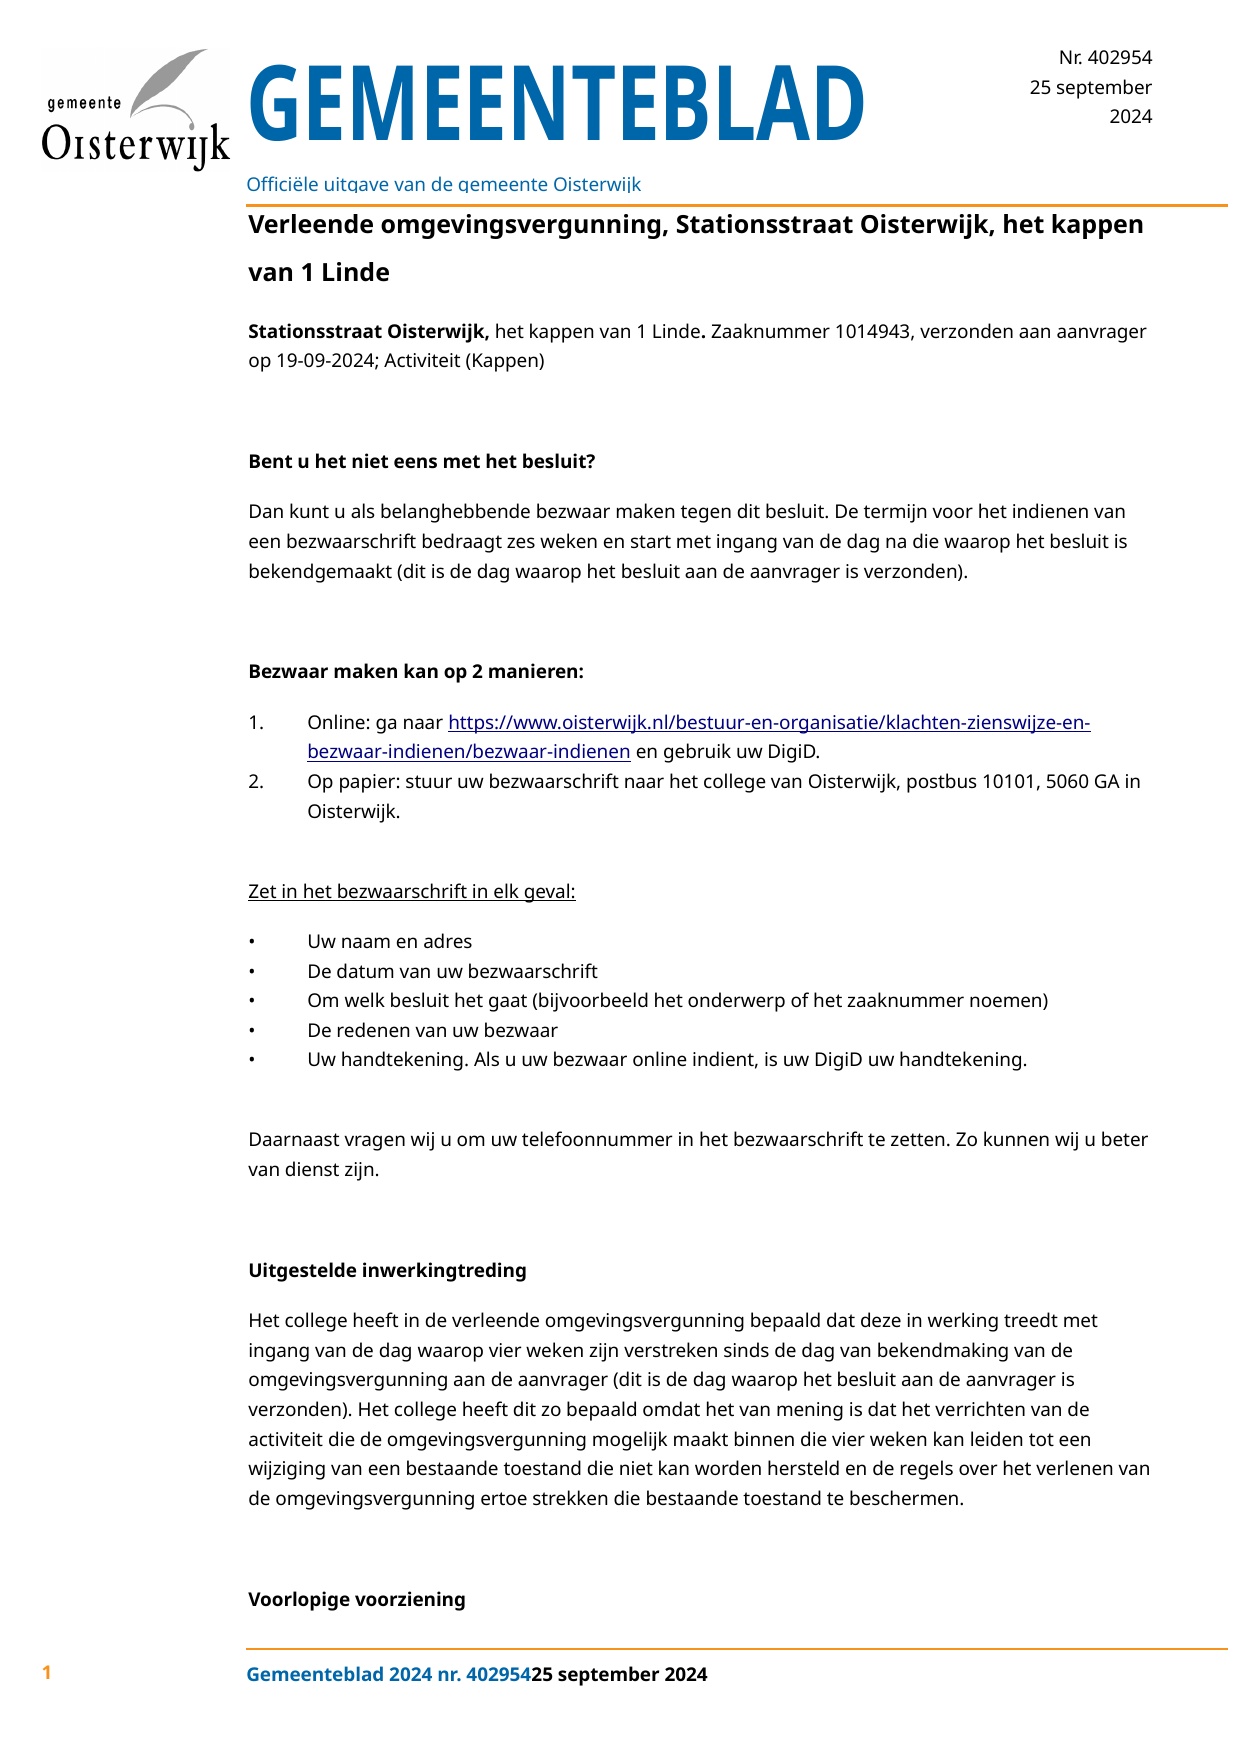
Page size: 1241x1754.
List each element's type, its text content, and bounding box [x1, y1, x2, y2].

text Zet in het bezwaarschrift in elk geval: [248, 878, 1152, 904]
list Om welk besluit het gaat (bijvoorbeeld het onderwerp of het zaaknummer noemen) [248, 987, 1152, 1013]
text Voorlopige voorziening [248, 1586, 1152, 1612]
picture [41, 47, 231, 172]
text Uitgestelde inwerkingtreding [248, 1257, 1152, 1283]
list De redenen van uw bezwaar [248, 1017, 1152, 1043]
text Verleende omgevingsvergunning, Stationsstraat Oisterwijk, het kappen van 1 Linde [248, 207, 1152, 288]
text Het college heeft in de verleende omgevingsvergunning bepaald dat deze in werking treedt met ingang van de dag waarop vier weken zijn verstreken sinds de dag van bekendmaking van de omgevingsvergunning aan de aanvrager (dit is de dag waarop het besluit aan de aanvrager is verzonden). Het college heeft dit zo bepaald omdat het van mening is dat het verrichten van de activiteit die de omgevingsvergunning mogelijk maakt binnen die vier weken kan leiden tot een wijziging van een bestaande toestand die niet kan worden hersteld en de regels over het verlenen van de omgevingsvergunning ertoe strekken die bestaande toestand te beschermen. [248, 1307, 1152, 1511]
list Uw naam en adres [248, 928, 1152, 954]
text Bent u het niet eens met het besluit? [248, 448, 1152, 474]
list Op papier: stuur uw bezwaarschrift naar het college van Oisterwijk, postbus 10101, 5060 GA in Oisterwijk. [248, 768, 1152, 824]
text Bezwaar maken kan op 2 manieren: [248, 659, 1152, 684]
list De datum van uw bezwaarschrift [248, 958, 1152, 984]
text Daarnaast vragen wij u om uw telefoonnummer in het bezwaarschrift te zetten. Zo kunnen wij u beter van dienst zijn. [248, 1127, 1152, 1182]
list Online: ga naar https://www.oisterwijk.nl/bestuur-en-organisatie/klachten-zienswijze-en-bezwaar-indienen/bezwaar-indienen en gebruik uw DigiD. [248, 709, 1152, 764]
text Stationsstraat Oisterwijk, het kappen van 1 Linde. Zaaknummer 1014943, verzonden aan aanvrager op 19-09-2024; Activiteit (Kappen) [248, 318, 1152, 373]
list Uw handtekening. Als u uw bezwaar online indient, is uw DigiD uw handtekening. [248, 1047, 1152, 1072]
text Dan kunt u als belanghebbende bezwaar maken tegen dit besluit. De termijn voor het indienen van een bezwaarschrift bedraagt zes weken en start met ingang van de dag na die waarop het besluit is bekendgemaakt (dit is de dag waarop het besluit aan de aanvrager is verzonden). [248, 499, 1152, 584]
